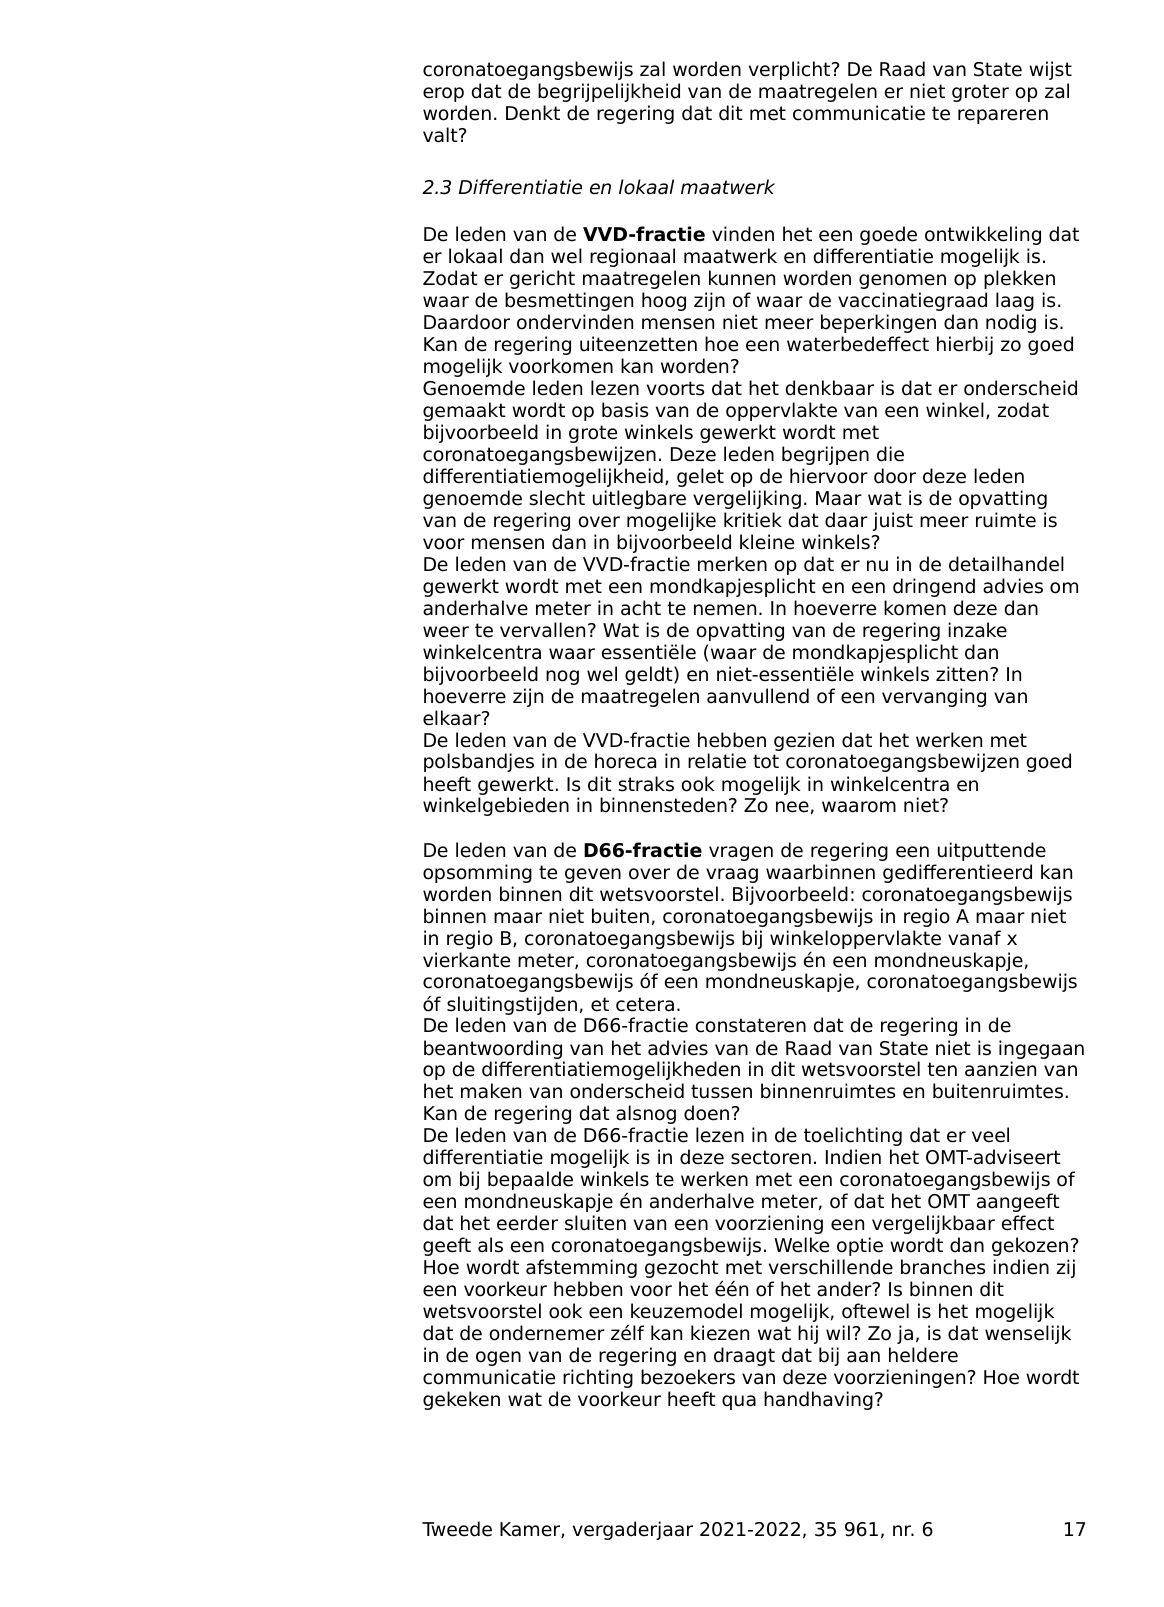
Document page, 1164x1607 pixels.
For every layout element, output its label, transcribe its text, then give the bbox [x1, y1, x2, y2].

text De leden van de VVD-fractie merken op dat er nu in de detailhandel gewerkt wordt met een mondkapjesplicht en een dringend advies om anderhalve meter in acht te nemen. In hoeverre komen deze dan weer te vervallen? Wat is de opvatting van de regering inzake winkelcentra waar essentiële (waar de mondkapjesplicht dan bijvoorbeeld nog wel geldt) en niet-essentiële winkels zitten? In hoeverre zijn de maatregelen aanvullend of een vervanging van elkaar? [422, 554, 1087, 729]
text De leden van de VVD-fractie hebben gezien dat het werken met polsbandjes in de horeca in relatie tot coronatoegangsbewijzen goed heeft gewerkt. Is dit straks ook mogelijk in winkelcentra en winkelgebieden in binnensteden? Zo nee, waarom niet? [422, 729, 1087, 817]
text De leden van de D66-fractie vragen de regering een uitputtende opsomming te geven over de vraag waarbinnen gedifferentieerd kan worden binnen dit wetsvoorstel. Bijvoorbeeld: coronatoegangsbewijs binnen maar niet buiten, coronatoegangsbewijs in regio A maar niet in regio B, coronatoegangsbewijs bij winkeloppervlakte vanaf x vierkante meter, coronatoegangsbewijs én een mondneuskapje, coronatoegangsbewijs óf een mondneuskapje, coronatoegangsbewijs óf sluitingstijden, et cetera. [422, 839, 1087, 1015]
text De leden van de D66-fractie constateren dat de regering in de beantwoording van het advies van de Raad van State niet is ingegaan op de differentiatiemogelijkheden in dit wetsvoorstel ten aanzien van het maken van onderscheid tussen binnenruimtes en buitenruimtes. Kan de regering dat alsnog doen? [422, 1015, 1087, 1125]
text De leden van de VVD-fractie vinden het een goede ontwikkeling dat er lokaal dan wel regionaal maatwerk en differentiatie mogelijk is. Zodat er gericht maatregelen kunnen worden genomen op plekken waar de besmettingen hoog zijn of waar de vaccinatiegraad laag is. Daardoor ondervinden mensen niet meer beperkingen dan nodig is. Kan de regering uiteenzetten hoe een waterbedeffect hierbij zo goed mogelijk voorkomen kan worden? [422, 224, 1087, 378]
subtitle 2.3 Differentiatie en lokaal maatwerk [422, 177, 1087, 199]
text coronatoegangsbewijs zal worden verplicht? De Raad van State wijst erop dat de begrijpelijkheid van de maatregelen er niet groter op zal worden. Denkt de regering dat dit met communicatie te repareren valt? [422, 59, 1087, 147]
text De leden van de D66-fractie lezen in de toelichting dat er veel differentiatie mogelijk is in deze sectoren. Indien het OMT-adviseert om bij bepaalde winkels te werken met een coronatoegangsbewijs of een mondneuskapje én anderhalve meter, of dat het OMT aangeeft dat het eerder sluiten van een voorziening een vergelijkbaar effect geeft als een coronatoegangsbewijs. Welke optie wordt dan gekozen? Hoe wordt afstemming gezocht met verschillende branches indien zij een voorkeur hebben voor het één of het ander? Is binnen dit wetsvoorstel ook een keuzemodel mogelijk, oftewel is het mogelijk dat de ondernemer zélf kan kiezen wat hij wil? Zo ja, is dat wenselijk in de ogen van de regering en draagt dat bij aan heldere communicatie richting bezoekers van deze voorzieningen? Hoe wordt gekeken wat de voorkeur heeft qua handhaving? [422, 1125, 1087, 1411]
text Genoemde leden lezen voorts dat het denkbaar is dat er onderscheid gemaakt wordt op basis van de oppervlakte van een winkel, zodat bijvoorbeeld in grote winkels gewerkt wordt met coronatoegangsbewijzen. Deze leden begrijpen die differentiatiemogelijkheid, gelet op de hiervoor door deze leden genoemde slecht uitlegbare vergelijking. Maar wat is de opvatting van de regering over mogelijke kritiek dat daar juist meer ruimte is voor mensen dan in bijvoorbeeld kleine winkels? [422, 378, 1087, 554]
